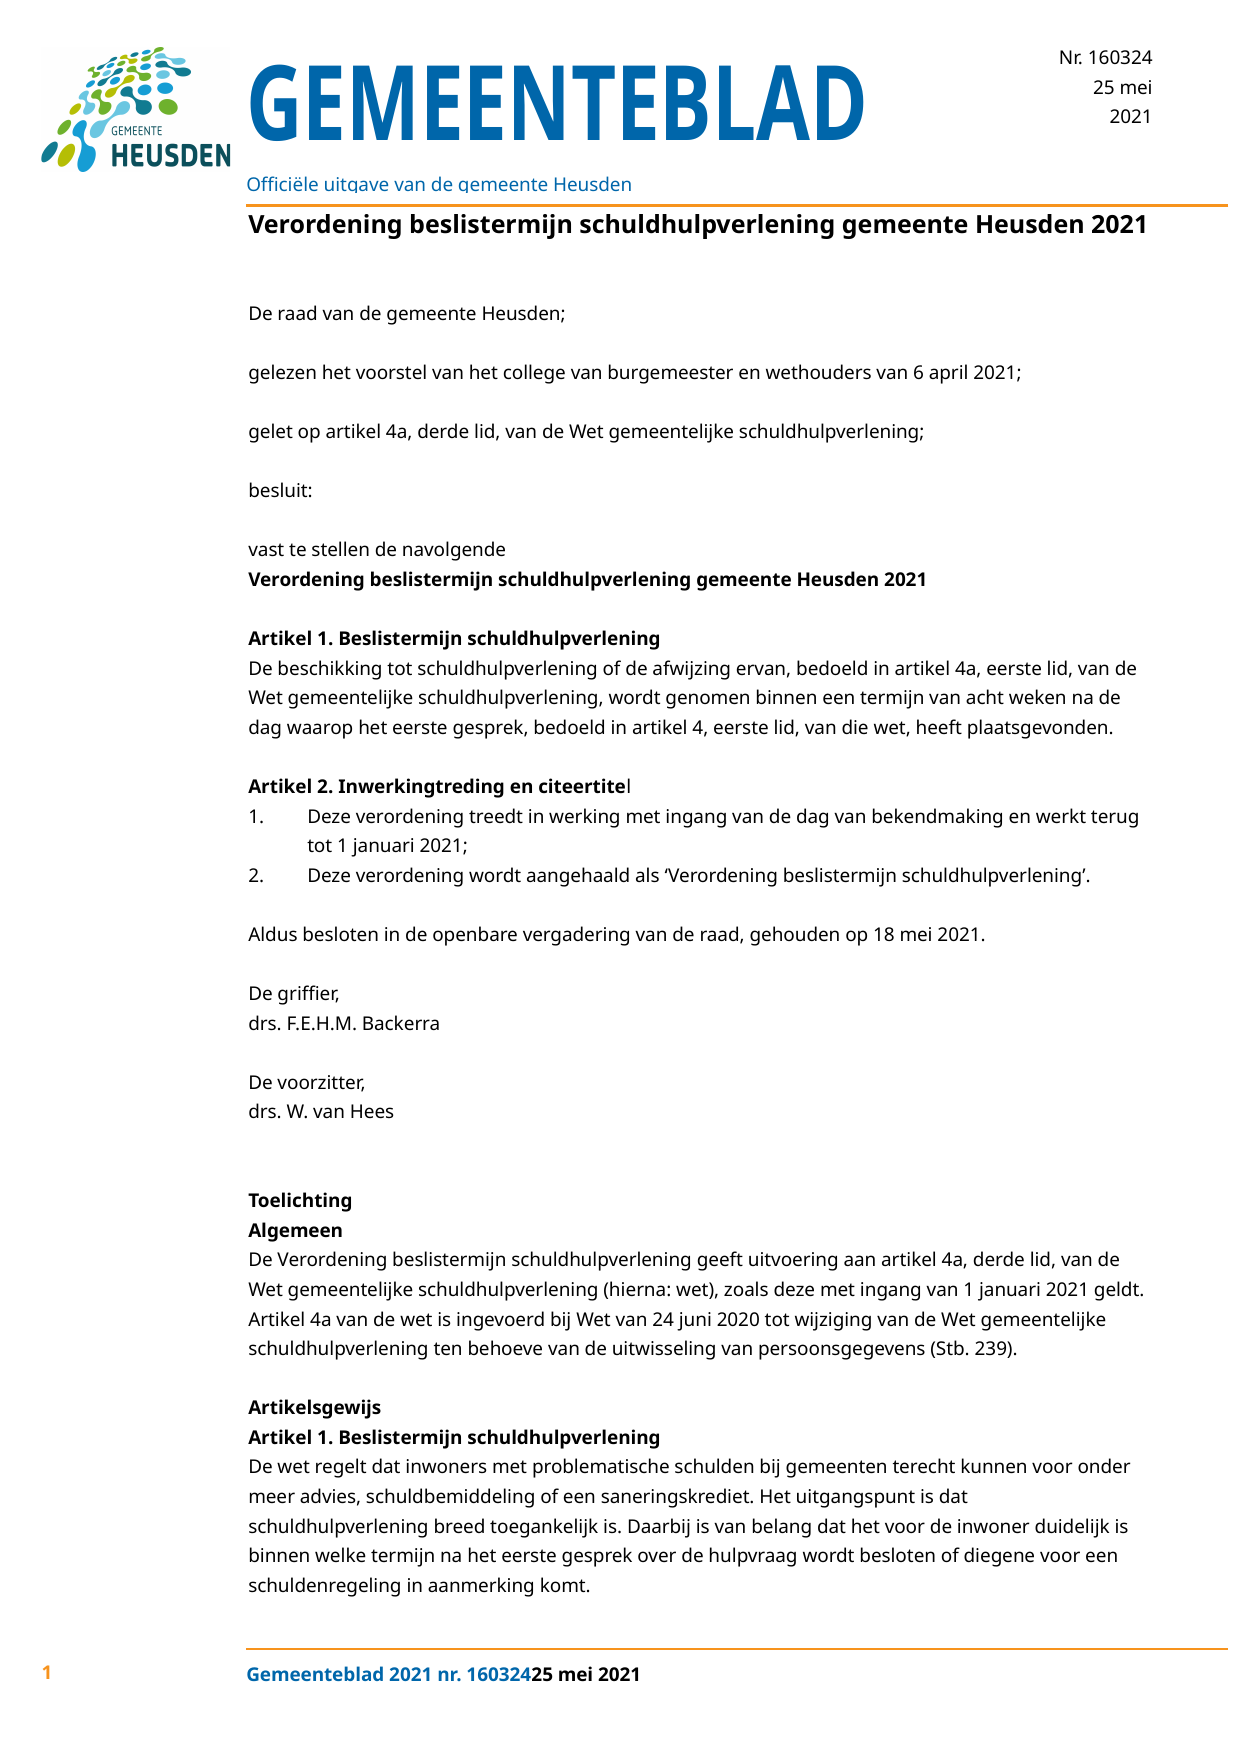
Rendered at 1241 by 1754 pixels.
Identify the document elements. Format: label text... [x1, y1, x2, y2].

text Algemeen [248, 1217, 1152, 1243]
text drs. F.E.H.M. Backerra [248, 1010, 1152, 1036]
text Artikelsgewijs [248, 1394, 1152, 1420]
text vast te stellen de navolgende [248, 537, 1152, 562]
text Artikel 2. Inwerkingtreding en citeertitel [248, 773, 1152, 799]
text Toelichting [248, 1187, 1152, 1213]
text Verordening beslistermijn schuldhulpverlening gemeente Heusden 2021 [248, 207, 1152, 241]
text Verordening beslistermijn schuldhulpverlening gemeente Heusden 2021 [248, 566, 1152, 592]
text De wet regelt dat inwoners met problematische schulden bij gemeenten terecht kunnen voor onder meer advies, schuldbemiddeling of een saneringskrediet. Het uitgangspunt is dat schuldhulpverlening breed toegankelijk is. Daarbij is van belang dat het voor de inwoner duidelijk is binnen welke termijn na het eerste gesprek over de hulpvraag wordt besloten of diegene voor een schuldenregeling in aanmerking komt. [248, 1454, 1152, 1598]
text besluit: [248, 477, 1152, 503]
text De griffier, [248, 980, 1152, 1006]
text gelet op artikel 4a, derde lid, van de Wet gemeentelijke schuldhulpverlening; [248, 418, 1152, 444]
list Deze verordening wordt aangehaald als ‘Verordening beslistermijn schuldhulpverlening’. [248, 862, 1152, 888]
text gelezen het voorstel van het college van burgemeester en wethouders van 6 april 2021; [248, 359, 1152, 385]
list Deze verordening treedt in werking met ingang van de dag van bekendmaking en werkt terug tot 1 januari 2021; [248, 803, 1152, 858]
text De beschikking tot schuldhulpverlening of de afwijzing ervan, bedoeld in artikel 4a, eerste lid, van de Wet gemeentelijke schuldhulpverlening, wordt genomen binnen een termijn van acht weken na de dag waarop het eerste gesprek, bedoeld in artikel 4, eerste lid, van die wet, heeft plaatsgevonden. [248, 655, 1152, 740]
text Aldus besloten in de openbare vergadering van de raad, gehouden op 18 mei 2021. [248, 921, 1152, 947]
text De voorzitter, [248, 1069, 1152, 1095]
text Artikel 1. Beslistermijn schuldhulpverlening [248, 625, 1152, 651]
text De raad van de gemeente Heusden; [248, 300, 1152, 326]
text De Verordening beslistermijn schuldhulpverlening geeft uitvoering aan artikel 4a, derde lid, van de Wet gemeentelijke schuldhulpverlening (hierna: wet), zoals deze met ingang van 1 januari 2021 geldt. Artikel 4a van de wet is ingevoerd bij Wet van 24 juni 2020 tot wijziging van de Wet gemeentelijke schuldhulpverlening ten behoeve van de uitwisseling van persoonsgegevens (Stb. 239). [248, 1247, 1152, 1361]
text Artikel 1. Beslistermijn schuldhulpverlening [248, 1424, 1152, 1450]
picture [41, 47, 231, 172]
text drs. W. van Hees [248, 1099, 1152, 1124]
